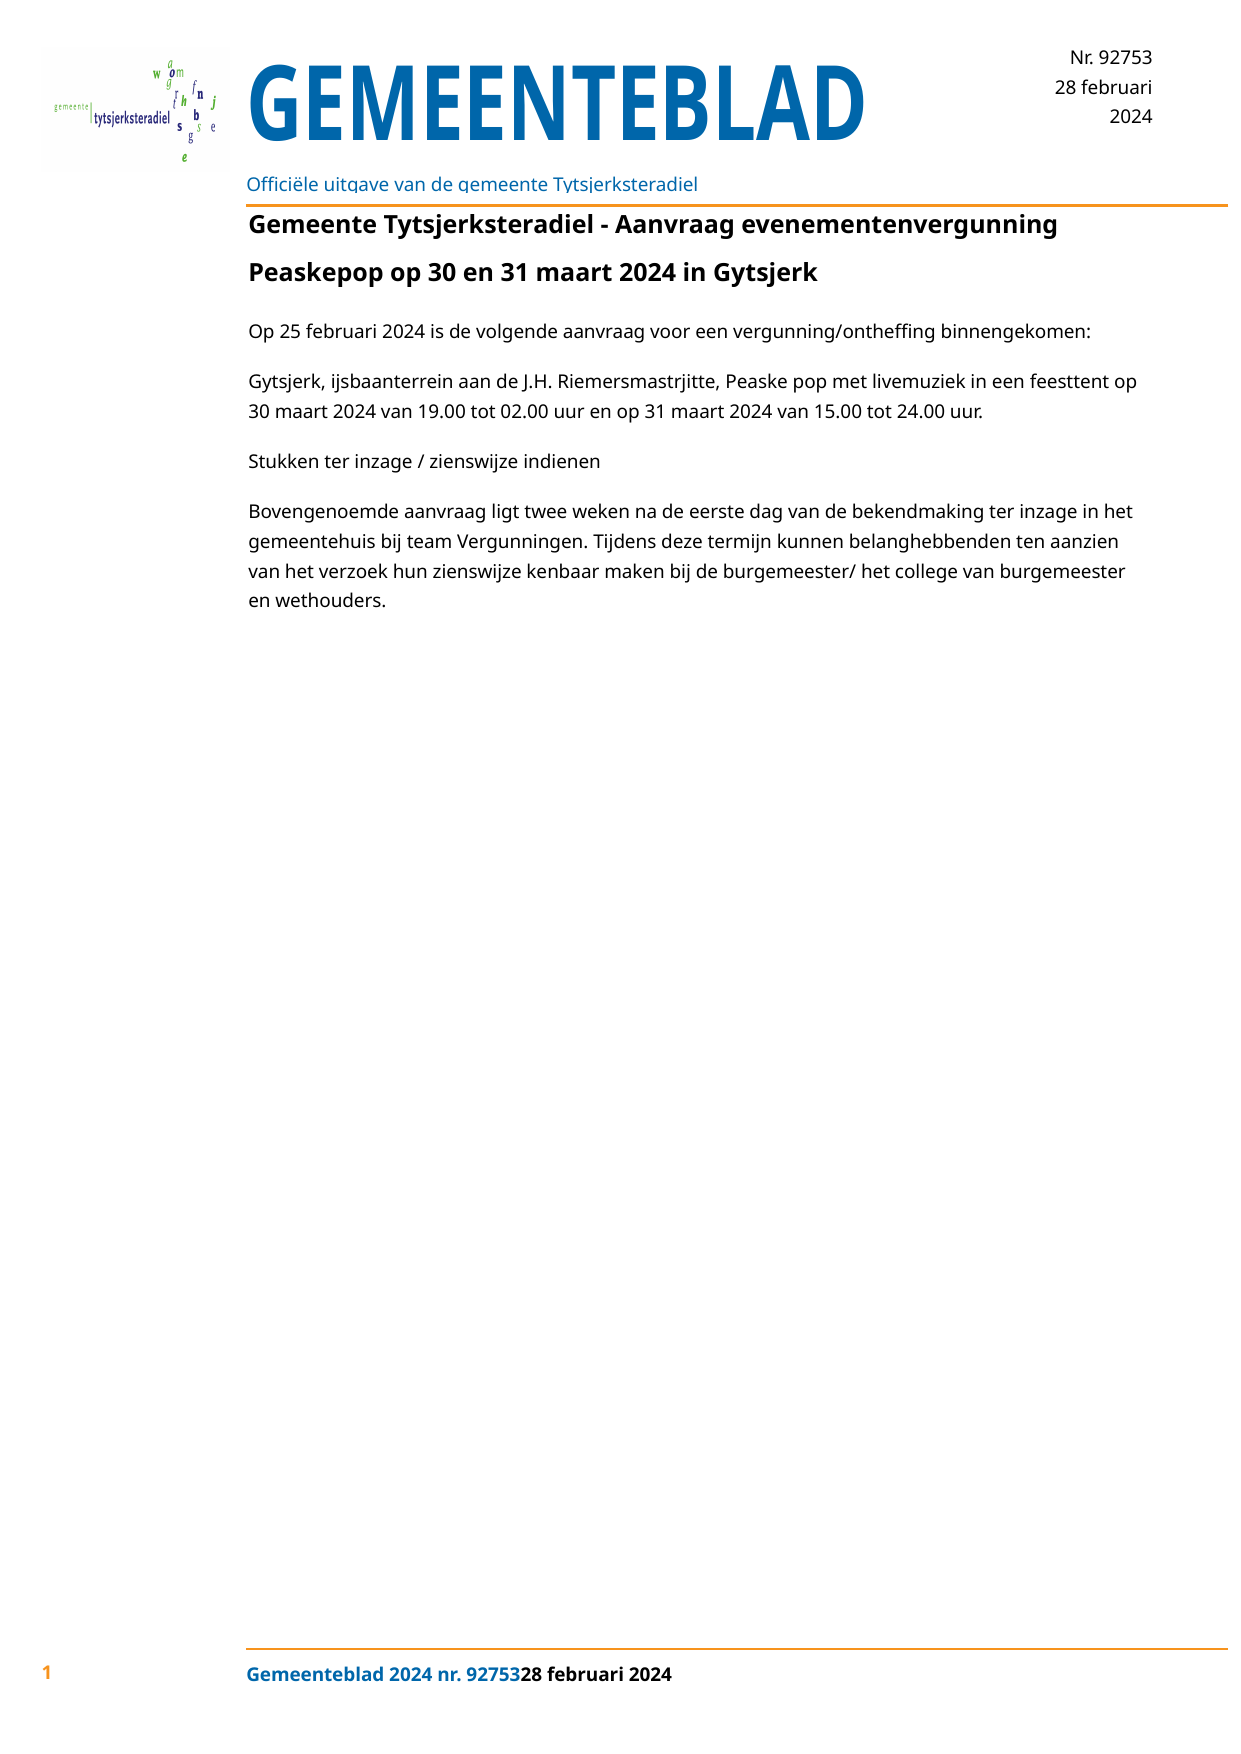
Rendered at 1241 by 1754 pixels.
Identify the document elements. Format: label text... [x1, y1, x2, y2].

text Stukken ter inzage / zienswijze indienen [248, 448, 1152, 474]
text Bovengenoemde aanvraag ligt twee weken na de eerste dag van de bekendmaking ter inzage in het gemeentehuis bij team Vergunningen. Tijdens deze termijn kunnen belanghebbenden ten aanzien van het verzoek hun zienswijze kenbaar maken bij de burgemeester/ het college van burgemeester en wethouders. [248, 499, 1152, 613]
text Op 25 februari 2024 is de volgende aanvraag voor een vergunning/ontheffing binnengekomen: [248, 318, 1152, 344]
picture [41, 47, 231, 172]
text Gytsjerk, ijsbaanterrein aan de J.H. Riemersmastrjitte, Peaske pop met livemuziek in een feesttent op 30 maart 2024 van 19.00 tot 02.00 uur en op 31 maart 2024 van 15.00 tot 24.00 uur. [248, 368, 1152, 424]
text Gemeente Tytsjerksteradiel - Aanvraag evenementenvergunning Peaskepop op 30 en 31 maart 2024 in Gytsjerk [248, 207, 1152, 288]
